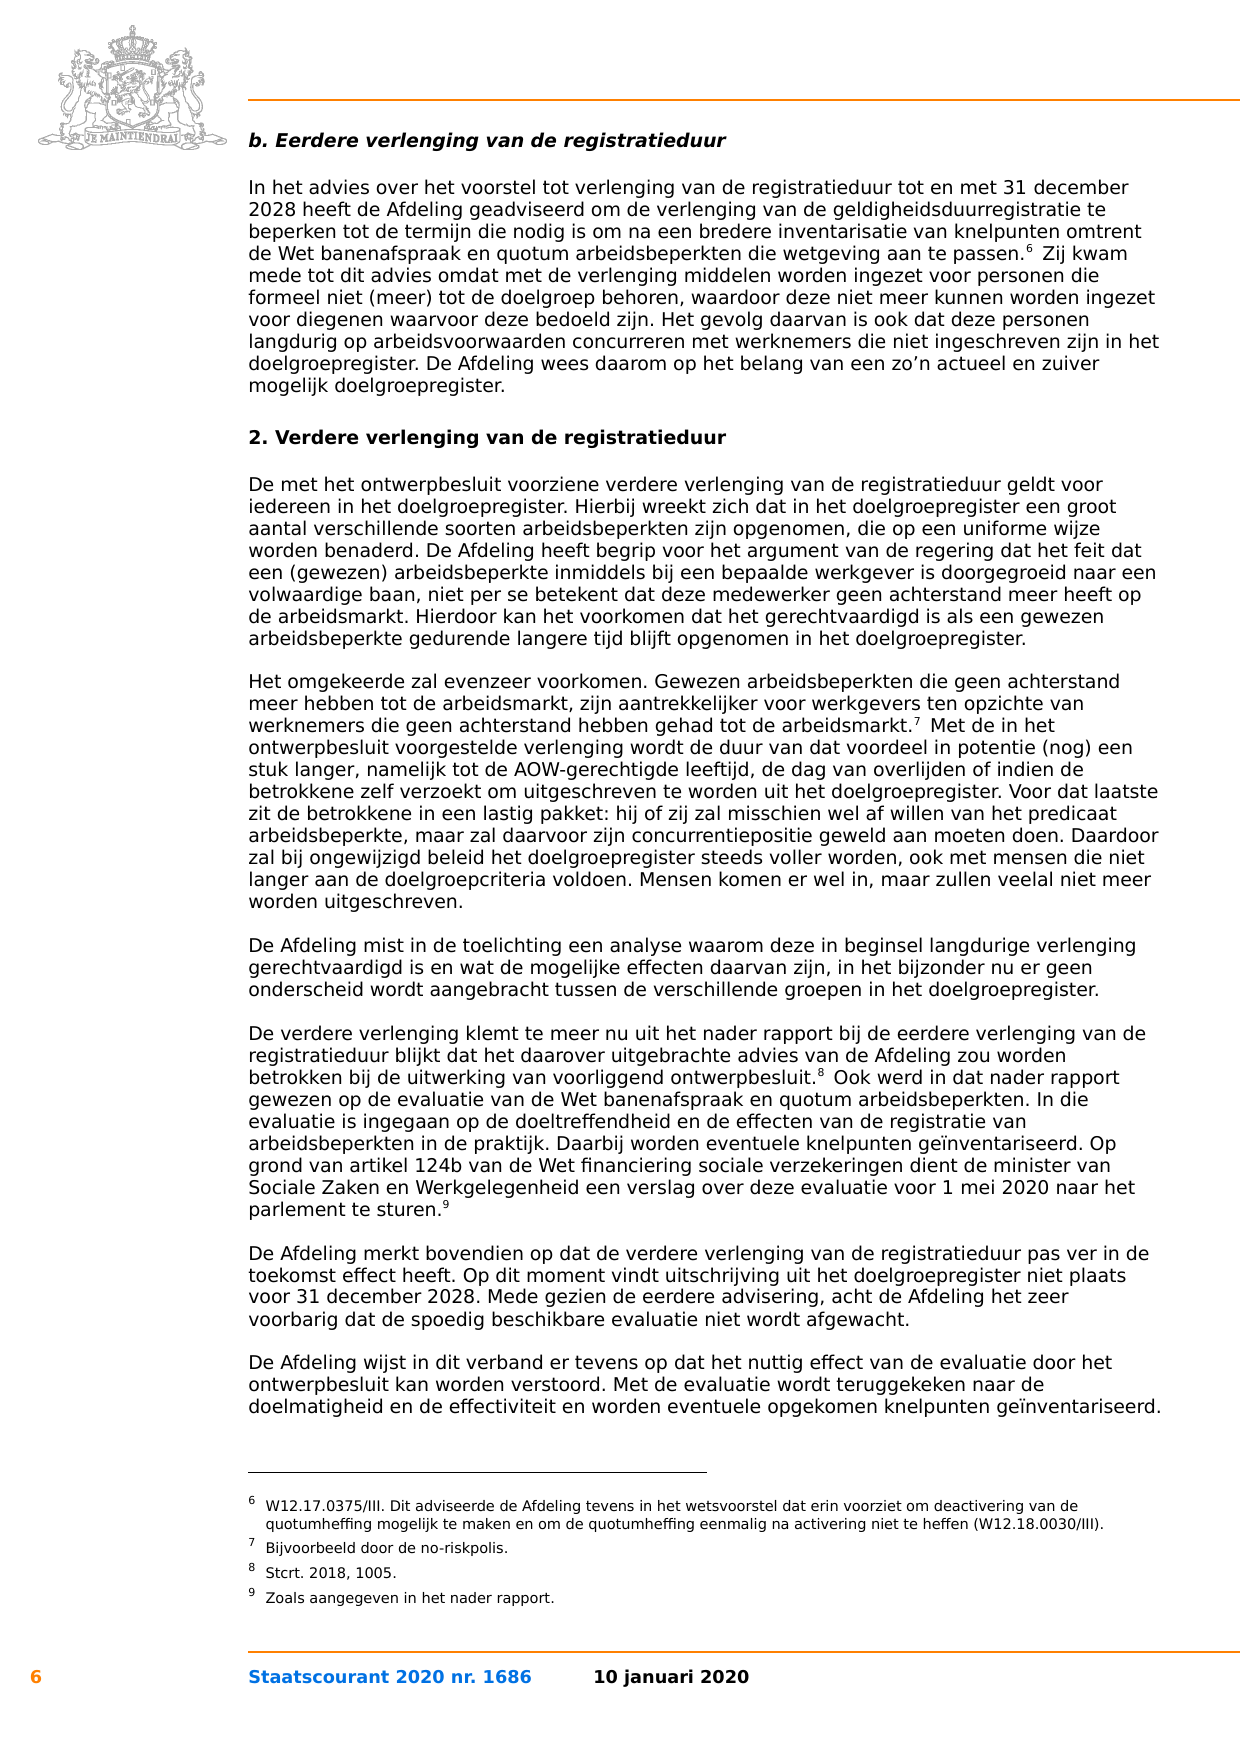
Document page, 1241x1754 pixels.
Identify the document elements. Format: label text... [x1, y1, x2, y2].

text Het omgekeerde zal evenzeer voorkomen. Gewezen arbeidsbeperkten die geen achterstand meer hebben tot de arbeidsmarkt, zijn aantrekkelijker voor werkgevers ten opzichte van werknemers die geen achterstand hebben gehad tot de arbeidsmarkt. Met de in het ontwerpbesluit voorgestelde verlenging wordt de duur van dat voordeel in potentie (nog) een stuk langer, namelijk tot de AOW-gerechtigde leeftijd, de dag van overlijden of indien de betrokkene zelf verzoekt om uitgeschreven te worden uit het doelgroepregister. Voor dat laatste zit de betrokkene in een lastig pakket: hij of zij zal misschien wel af willen van het predicaat arbeidsbeperkte, maar zal daarvoor zijn concurrentiepositie geweld aan moeten doen. Daardoor zal bij ongewijzigd beleid het doelgroepregister steeds voller worden, ook met mensen die niet langer aan de doelgroepcriteria voldoen. Mensen komen er wel in, maar zullen veelal niet meer worden uitgeschreven. [248, 671, 1163, 913]
text Bijvoorbeeld door de no-riskpolis. [248, 1536, 1163, 1558]
text Zoals aangegeven in het nader rapport. [248, 1586, 1163, 1608]
text De Afdeling merkt bovendien op dat de verdere verlenging van de registratieduur pas ver in de toekomst effect heeft. Op dit moment vindt uitschrijving uit het doelgroepregister niet plaats voor 31 december 2028. Mede gezien de eerdere advisering, acht de Afdeling het zeer voorbarig dat de spoedig beschikbare evaluatie niet wordt afgewacht. [248, 1242, 1163, 1330]
picture [38, 25, 227, 150]
text In het advies over het voorstel tot verlenging van de registratieduur tot en met 31 december 2028 heeft de Afdeling geadviseerd om de verlenging van de geldigheidsduurregistratie te beperken tot de termijn die nodig is om na een bredere inventarisatie van knelpunten omtrent de Wet banenafspraak en quotum arbeidsbeperkten die wetgeving aan te passen. Zij kwam mede tot dit advies omdat met de verlenging middelen worden ingezet voor personen die formeel niet (meer) tot de doelgroep behoren, waardoor deze niet meer kunnen worden ingezet voor diegenen waarvoor deze bedoeld zijn. Het gevolg daarvan is ook dat deze personen langdurig op arbeidsvoorwaarden concurreren met werknemers die niet ingeschreven zijn in het doelgroepregister. De Afdeling wees daarom op het belang van een zo’n actueel en zuiver mogelijk doelgroepregister. [248, 177, 1163, 397]
text De verdere verlenging klemt te meer nu uit het nader rapport bij de eerdere verlenging van de registratieduur blijkt dat het daarover uitgebrachte advies van de Afdeling zou worden betrokken bij de uitwerking van voorliggend ontwerpbesluit. Ook werd in dat nader rapport gewezen op de evaluatie van de Wet banenafspraak en quotum arbeidsbeperkten. In die evaluatie is ingegaan op de doeltreffendheid en de effecten van de registratie van arbeidsbeperkten in de praktijk. Daarbij worden eventuele knelpunten geïnventariseerd. Op grond van artikel 124b van de Wet financiering sociale verzekeringen dient de minister van Sociale Zaken en Werkgelegenheid een verslag over deze evaluatie voor 1 mei 2020 naar het parlement te sturen. [248, 1023, 1163, 1221]
text W12.17.0375/III. Dit adviseerde de Afdeling tevens in het wetsvoorstel dat erin voorziet om deactivering van de quotumheffing mogelijk te maken en om de quotumheffing eenmalig na activering niet te heffen (W12.18.0030/III). [248, 1494, 1163, 1533]
subtitle b. Eerdere verlenging van de registratieduur [248, 130, 1163, 152]
text De met het ontwerpbesluit voorziene verdere verlenging van de registratieduur geldt voor iedereen in het doelgroepregister. Hierbij wreekt zich dat in het doelgroepregister een groot aantal verschillende soorten arbeidsbeperkten zijn opgenomen, die op een uniforme wijze worden benaderd. De Afdeling heeft begrip voor het argument van de regering dat het feit dat een (gewezen) arbeidsbeperkte inmiddels bij een bepaalde werkgever is doorgegroeid naar een volwaardige baan, niet per se betekent dat deze medewerker geen achterstand meer heeft op de arbeidsmarkt. Hierdoor kan het voorkomen dat het gerechtvaardigd is als een gewezen arbeidsbeperkte gedurende langere tijd blijft opgenomen in het doelgroepregister. [248, 474, 1163, 649]
subtitle 2. Verdere verlenging van de registratieduur [248, 427, 1163, 449]
text De Afdeling wijst in dit verband er tevens op dat het nuttig effect van de evaluatie door het ontwerpbesluit kan worden verstoord. Met de evaluatie wordt teruggekeken naar de doelmatigheid en de effectiviteit en worden eventuele opgekomen knelpunten geïnventariseerd. [248, 1352, 1163, 1418]
text De Afdeling mist in de toelichting een analyse waarom deze in beginsel langdurige verlenging gerechtvaardigd is en wat de mogelijke effecten daarvan zijn, in het bijzonder nu er geen onderscheid wordt aangebracht tussen de verschillende groepen in het doelgroepregister. [248, 935, 1163, 1001]
text Stcrt. 2018, 1005. [248, 1561, 1163, 1583]
